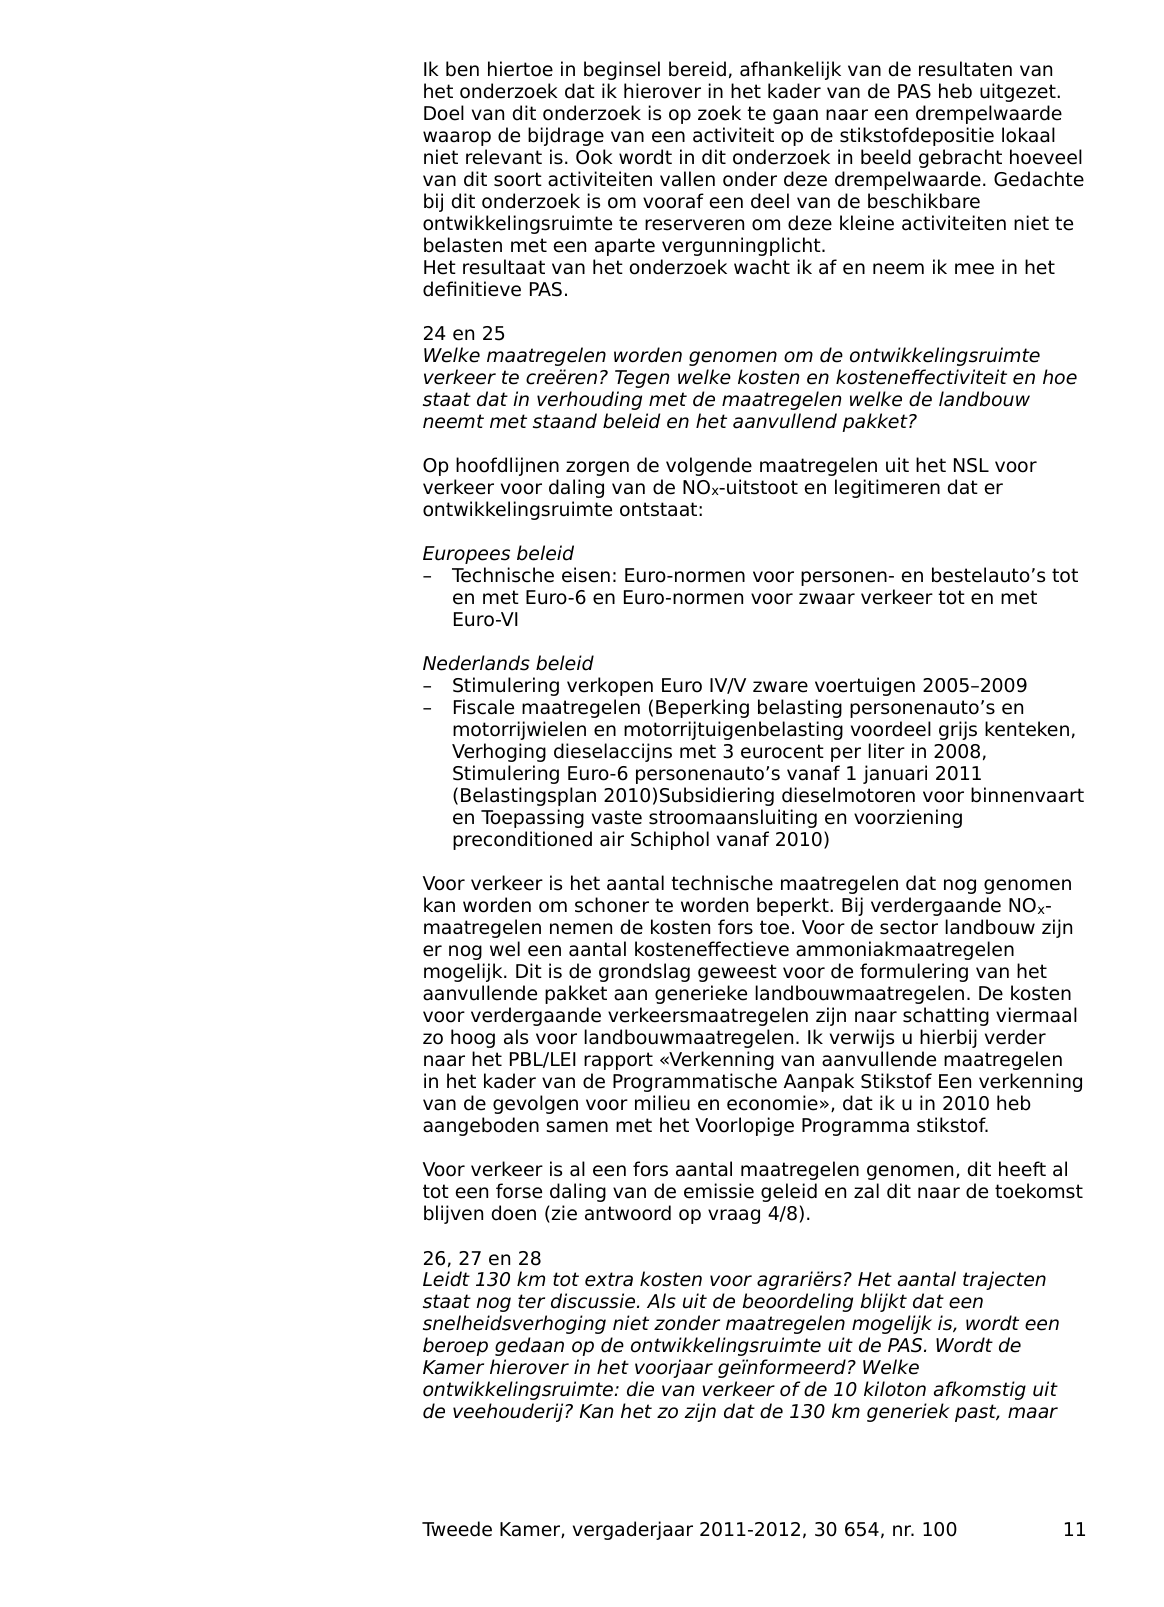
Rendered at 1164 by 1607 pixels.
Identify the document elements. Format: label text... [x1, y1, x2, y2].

text Leidt 130 km tot extra kosten voor agrariërs? Het aantal trajecten staat nog ter discussie. Als uit de beoordeling blijkt dat een snelheidsverhoging niet zonder maatregelen mogelijk is, wordt een beroep gedaan op de ontwikkelingsruimte uit de PAS. Wordt de Kamer hierover in het voorjaar geïnformeerd? Welke ontwikkelingsruimte: die van verkeer of de 10 kiloton afkomstig uit de veehouderij? Kan het zo zijn dat de 130 km generiek past, maar [422, 1269, 1087, 1423]
text – Stimulering verkopen Euro IV/V zware voertuigen 2005–2009 [422, 675, 1087, 697]
text – Technische eisen: Euro-normen voor personen- en bestelauto’s tot en met Euro-6 en Euro-normen voor zwaar verkeer tot en met Euro-VI [422, 565, 1087, 631]
text Het resultaat van het onderzoek wacht ik af en neem ik mee in het definitieve PAS. [422, 257, 1087, 301]
text – Fiscale maatregelen (Beperking belasting personenauto’s en motorrijwielen en motorrijtuigenbelasting voordeel grijs kenteken, Verhoging dieselaccijns met 3 eurocent per liter in 2008, Stimulering Euro-6 personenauto’s vanaf 1 januari 2011 (Belastingsplan 2010)Subsidiering dieselmotoren voor binnenvaart en Toepassing vaste stroomaansluiting en voorziening preconditioned air Schiphol vanaf 2010) [422, 697, 1087, 851]
text Voor verkeer is al een fors aantal maatregelen genomen, dit heeft al tot een forse daling van de emissie geleid en zal dit naar de toekomst blijven doen (zie antwoord op vraag 4/8). [422, 1159, 1087, 1225]
text 26, 27 en 28 [422, 1247, 1087, 1269]
text Ik ben hiertoe in beginsel bereid, afhankelijk van de resultaten van het onderzoek dat ik hierover in het kader van de PAS heb uitgezet. Doel van dit onderzoek is op zoek te gaan naar een drempelwaarde waarop de bijdrage van een activiteit op de stikstofdepositie lokaal niet relevant is. Ook wordt in dit onderzoek in beeld gebracht hoeveel van dit soort activiteiten vallen onder deze drempelwaarde. Gedachte bij dit onderzoek is om vooraf een deel van de beschikbare ontwikkelingsruimte te reserveren om deze kleine activiteiten niet te belasten met een aparte vergunningplicht. [422, 59, 1087, 257]
text Op hoofdlijnen zorgen de volgende maatregelen uit het NSL voor verkeer voor daling van de NOx-uitstoot en legitimeren dat er ontwikkelingsruimte ontstaat: [422, 455, 1087, 521]
subtitle Europees beleid [422, 543, 1087, 565]
text Voor verkeer is het aantal technische maatregelen dat nog genomen kan worden om schoner te worden beperkt. Bij verdergaande NOx-maatregelen nemen de kosten fors toe. Voor de sector landbouw zijn er nog wel een aantal kosteneffectieve ammoniakmaatregelen mogelijk. Dit is de grondslag geweest voor de formulering van het aanvullende pakket aan generieke landbouwmaatregelen. De kosten voor verdergaande verkeersmaatregelen zijn naar schatting viermaal zo hoog als voor landbouwmaatregelen. Ik verwijs u hierbij verder naar het PBL/LEI rapport «Verkenning van aanvullende maatregelen in het kader van de Programmatische Aanpak Stikstof Een verkenning van de gevolgen voor milieu en economie», dat ik u in 2010 heb aangeboden samen met het Voorlopige Programma stikstof. [422, 873, 1087, 1137]
text 24 en 25 [422, 323, 1087, 345]
subtitle Nederlands beleid [422, 653, 1087, 675]
text Welke maatregelen worden genomen om de ontwikkelingsruimte verkeer te creëren? Tegen welke kosten en kosteneffectiviteit en hoe staat dat in verhouding met de maatregelen welke de landbouw neemt met staand beleid en het aanvullend pakket? [422, 345, 1087, 433]
